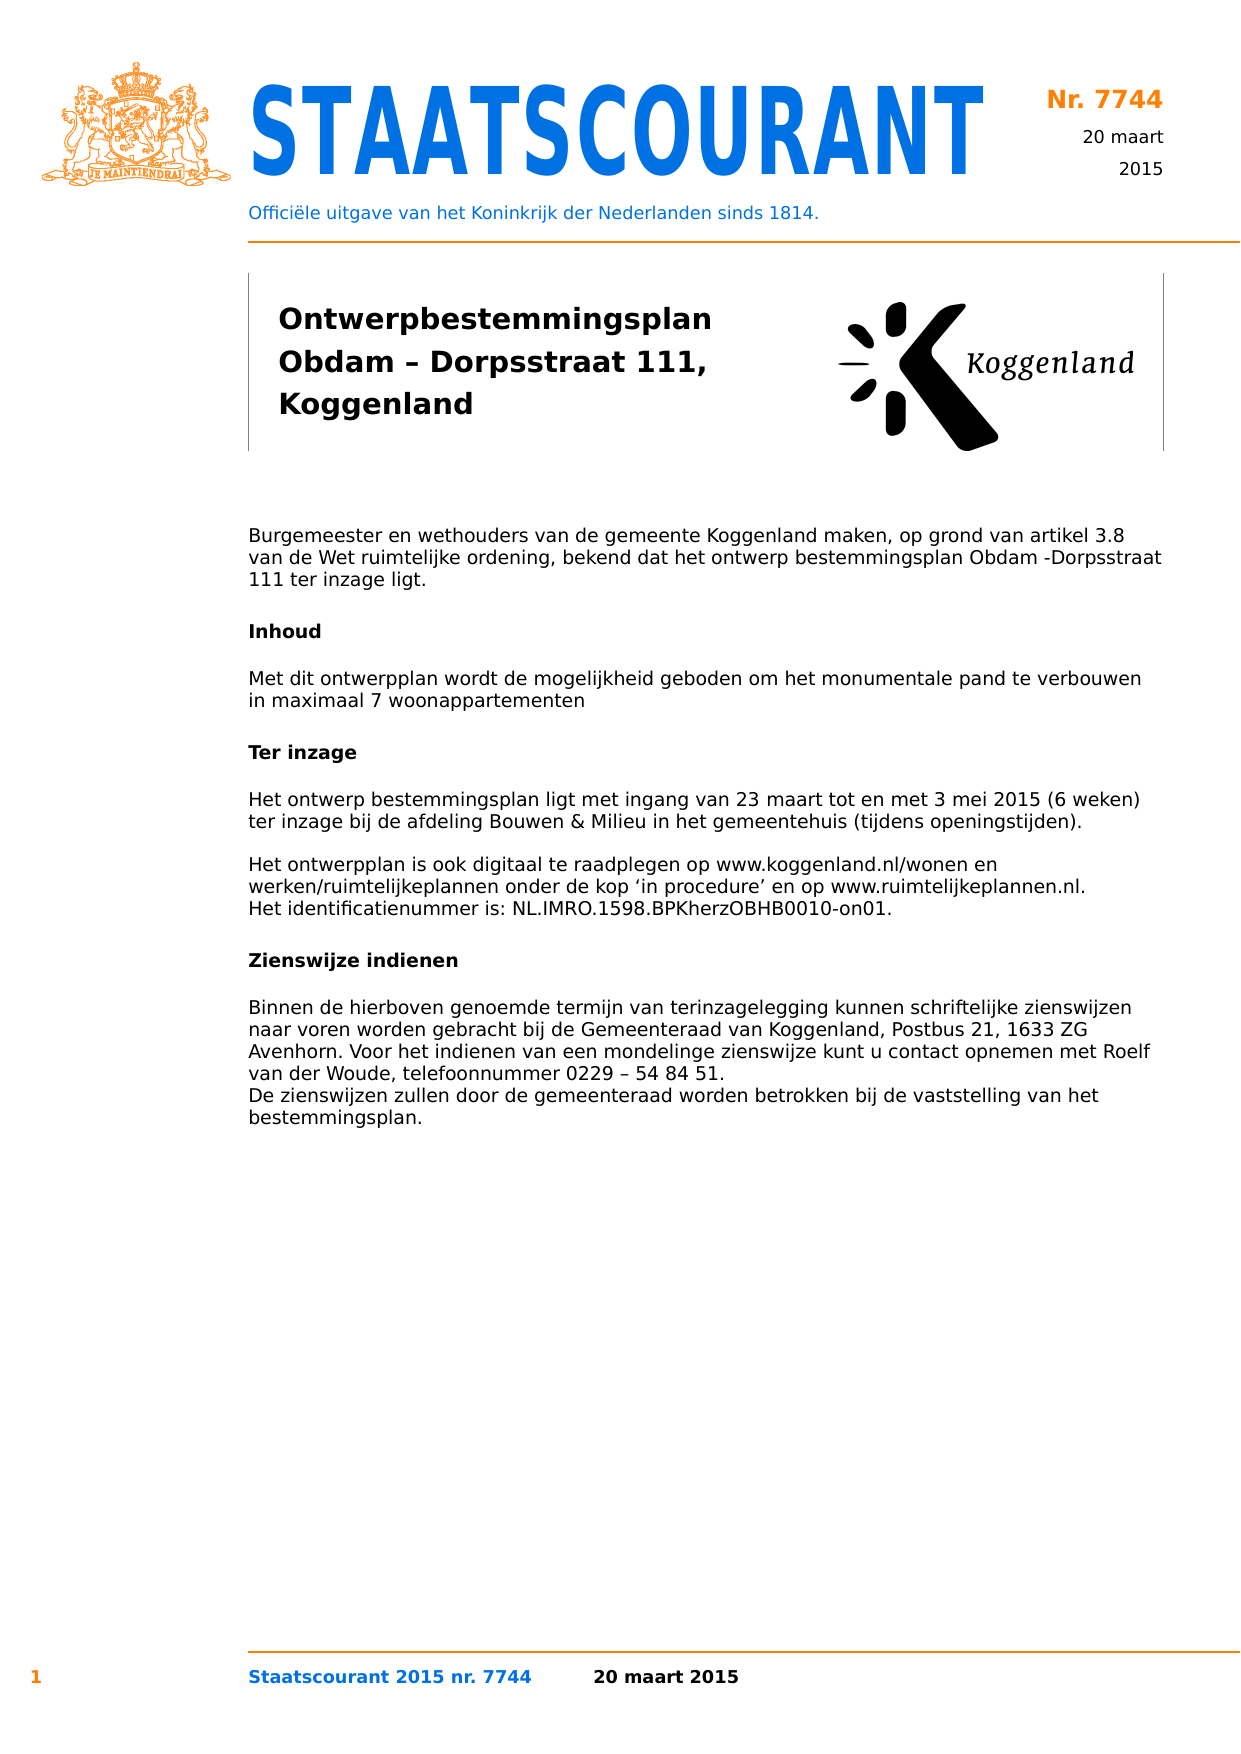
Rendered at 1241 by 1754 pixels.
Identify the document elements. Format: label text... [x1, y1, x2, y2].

text Burgemeester en wethouders van de gemeente Koggenland maken, op grond van artikel 3.8 van de Wet ruimtelijke ordening, bekend dat het ontwerp bestemmingsplan Obdam -Dorpsstraat 111 ter inzage ligt. [248, 525, 1163, 591]
text De zienswijzen zullen door de gemeenteraad worden betrokken bij de vaststelling van het bestemmingsplan. [248, 1085, 1163, 1129]
picture [41, 62, 231, 186]
picture [838, 302, 1134, 451]
text Het ontwerpplan is ook digitaal te raadplegen op www.koggenland.nl/wonen en werken/ruimtelijkeplannen onder de kop ‘in procedure’ en op www.ruimtelijkeplannen.nl. [248, 854, 1163, 898]
text Het identificatienummer is: NL.IMRO.1598.BPKherzOBHB0010-on01. [248, 898, 1163, 920]
subtitle Ter inzage [248, 742, 1163, 763]
table_header STAATSCOURANT [248, 62, 998, 203]
table_cell 2015 [998, 153, 1240, 203]
subtitle Zienswijze indienen [248, 950, 1163, 972]
table_header [25, 62, 248, 241]
text Binnen de hierboven genoemde termijn van terinzagelegging kunnen schriftelijke zienswijzen naar voren worden gebracht bij de Gemeenteraad van Koggenland, Postbus 21, 1633 ZG Avenhorn. Voor het indienen van een mondelinge zienswijze kunt u contact opnemen met Roelf van der Woude, telefoonnummer 0229 – 54 84 51. [248, 997, 1163, 1085]
text Met dit ontwerpplan wordt de mogelijkheid geboden om het monumentale pand te verbouwen in maximaal 7 woonappartementen [248, 668, 1163, 712]
text Het ontwerp bestemmingsplan ligt met ingang van 23 maart tot en met 3 mei 2015 (6 weken) ter inzage bij de afdeling Bouwen & Milieu in het gemeentehuis (tijdens openingstijden). [248, 788, 1163, 832]
subtitle Inhoud [248, 621, 1163, 643]
table_cell Officiële uitgave van het Koninkrijk der Nederlanden sinds 1814. [248, 203, 1240, 241]
table_cell 20 maart [998, 121, 1240, 153]
table_header Nr. 7744 [998, 62, 1240, 121]
subtitle Ontwerpbestemmingsplan Obdam – Dorpsstraat 111, Koggenland [249, 273, 1163, 451]
